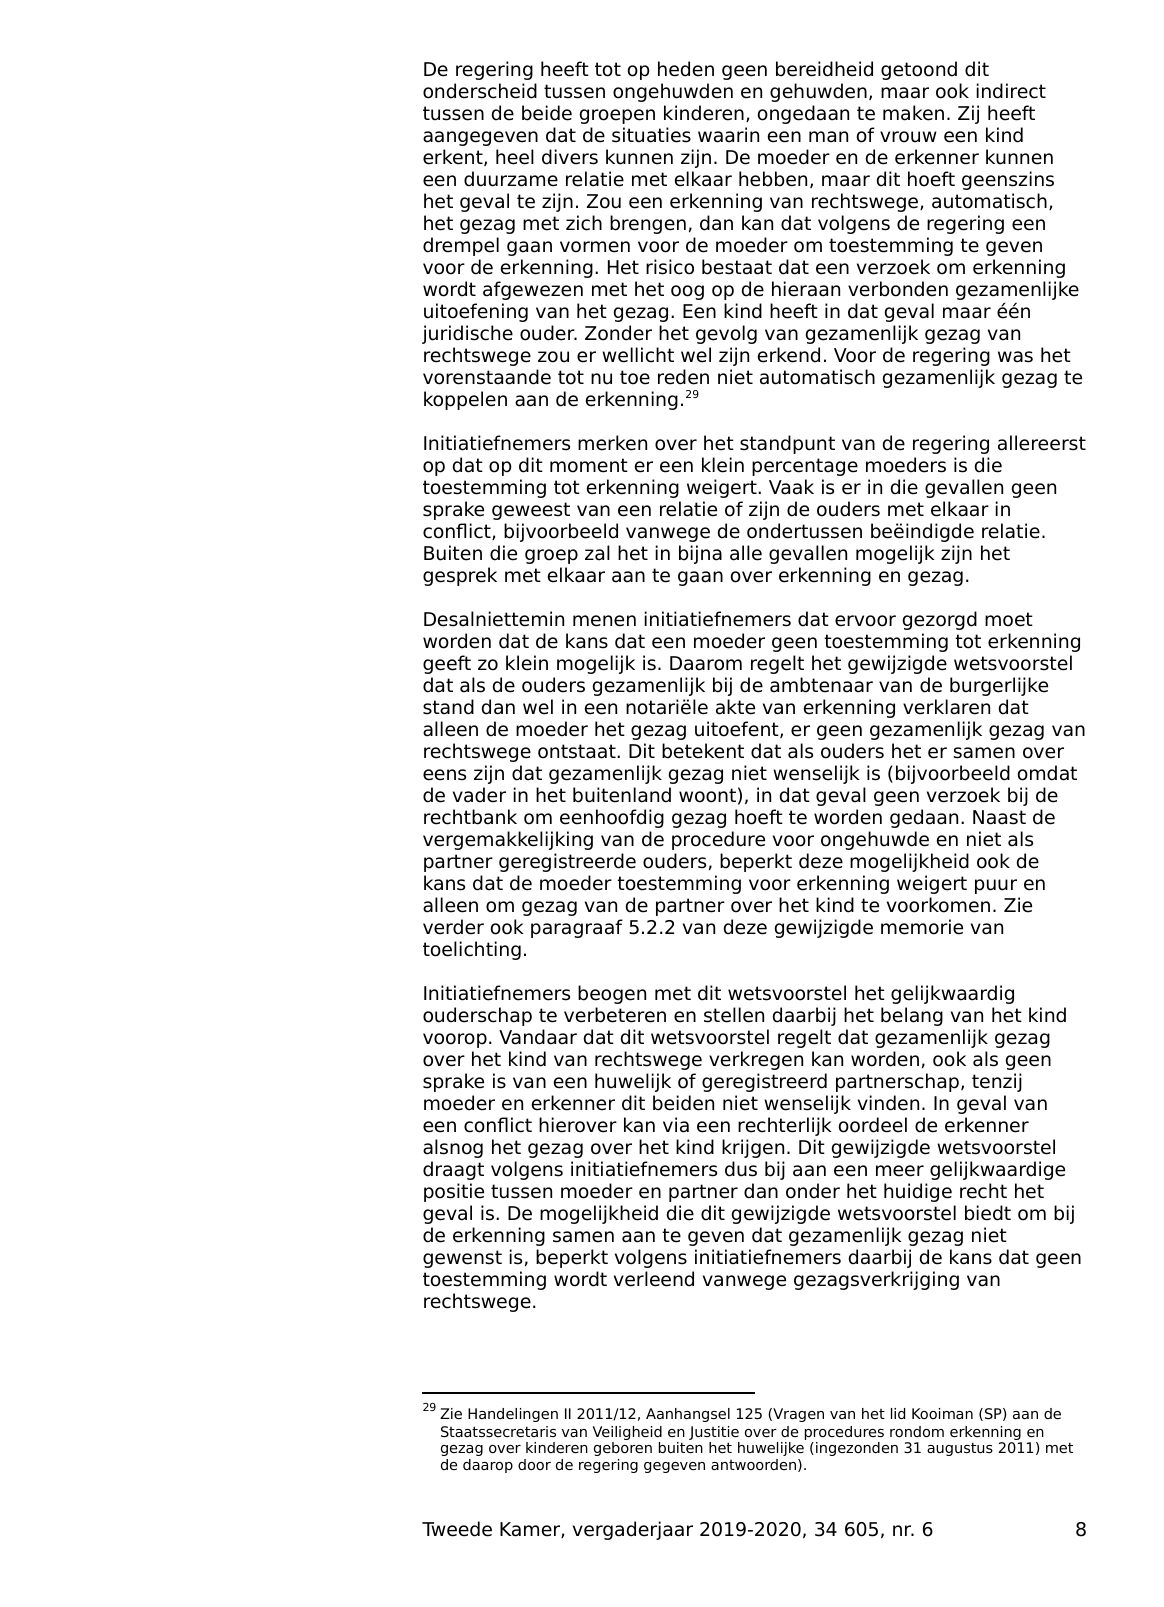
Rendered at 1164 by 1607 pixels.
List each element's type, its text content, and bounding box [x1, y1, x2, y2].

text Initiatiefnemers beogen met dit wetsvoorstel het gelijkwaardig ouderschap te verbeteren en stellen daarbij het belang van het kind voorop. Vandaar dat dit wetsvoorstel regelt dat gezamenlijk gezag over het kind van rechtswege verkregen kan worden, ook als geen sprake is van een huwelijk of geregistreerd partnerschap, tenzij moeder en erkenner dit beiden niet wenselijk vinden. In geval van een conflict hierover kan via een rechterlijk oordeel de erkenner alsnog het gezag over het kind krijgen. Dit gewijzigde wetsvoorstel draagt volgens initiatiefnemers dus bij aan een meer gelijkwaardige positie tussen moeder en partner dan onder het huidige recht het geval is. De mogelijkheid die dit gewijzigde wetsvoorstel biedt om bij de erkenning samen aan te geven dat gezamenlijk gezag niet gewenst is, beperkt volgens initiatiefnemers daarbij de kans dat geen toestemming wordt verleend vanwege gezagsverkrijging van rechtswege. [422, 983, 1087, 1312]
text Desalniettemin menen initiatiefnemers dat ervoor gezorgd moet worden dat de kans dat een moeder geen toestemming tot erkenning geeft zo klein mogelijk is. Daarom regelt het gewijzigde wetsvoorstel dat als de ouders gezamenlijk bij de ambtenaar van de burgerlijke stand dan wel in een notariële akte van erkenning verklaren dat alleen de moeder het gezag uitoefent, er geen gezamenlijk gezag van rechtswege ontstaat. Dit betekent dat als ouders het er samen over eens zijn dat gezamenlijk gezag niet wenselijk is (bijvoorbeeld omdat de vader in het buitenland woont), in dat geval geen verzoek bij de rechtbank om eenhoofdig gezag hoeft te worden gedaan. Naast de vergemakkelijking van de procedure voor ongehuwde en niet als partner geregistreerde ouders, beperkt deze mogelijkheid ook de kans dat de moeder toestemming voor erkenning weigert puur en alleen om gezag van de partner over het kind te voorkomen. Zie verder ook paragraaf 5.2.2 van deze gewijzigde memorie van toelichting. [422, 609, 1087, 961]
text Zie Handelingen II 2011/12, Aanhangsel 125 (Vragen van het lid Kooiman (SP) aan de Staatssecretaris van Veiligheid en Justitie over de procedures rondom erkenning en gezag over kinderen geboren buiten het huwelijke (ingezonden 31 augustus 2011) met de daarop door de regering gegeven antwoorden). [422, 1402, 1087, 1474]
text De regering heeft tot op heden geen bereidheid getoond dit onderscheid tussen ongehuwden en gehuwden, maar ook indirect tussen de beide groepen kinderen, ongedaan te maken. Zij heeft aangegeven dat de situaties waarin een man of vrouw een kind erkent, heel divers kunnen zijn. De moeder en de erkenner kunnen een duurzame relatie met elkaar hebben, maar dit hoeft geenszins het geval te zijn. Zou een erkenning van rechtswege, automatisch, het gezag met zich brengen, dan kan dat volgens de regering een drempel gaan vormen voor de moeder om toestemming te geven voor de erkenning. Het risico bestaat dat een verzoek om erkenning wordt afgewezen met het oog op de hieraan verbonden gezamenlijke uitoefening van het gezag. Een kind heeft in dat geval maar één juridische ouder. Zonder het gevolg van gezamenlijk gezag van rechtswege zou er wellicht wel zijn erkend. Voor de regering was het vorenstaande tot nu toe reden niet automatisch gezamenlijk gezag te koppelen aan de erkenning. [422, 59, 1087, 411]
text Initiatiefnemers merken over het standpunt van de regering allereerst op dat op dit moment er een klein percentage moeders is die toestemming tot erkenning weigert. Vaak is er in die gevallen geen sprake geweest van een relatie of zijn de ouders met elkaar in conflict, bijvoorbeeld vanwege de ondertussen beëindigde relatie. Buiten die groep zal het in bijna alle gevallen mogelijk zijn het gesprek met elkaar aan te gaan over erkenning en gezag. [422, 433, 1087, 587]
